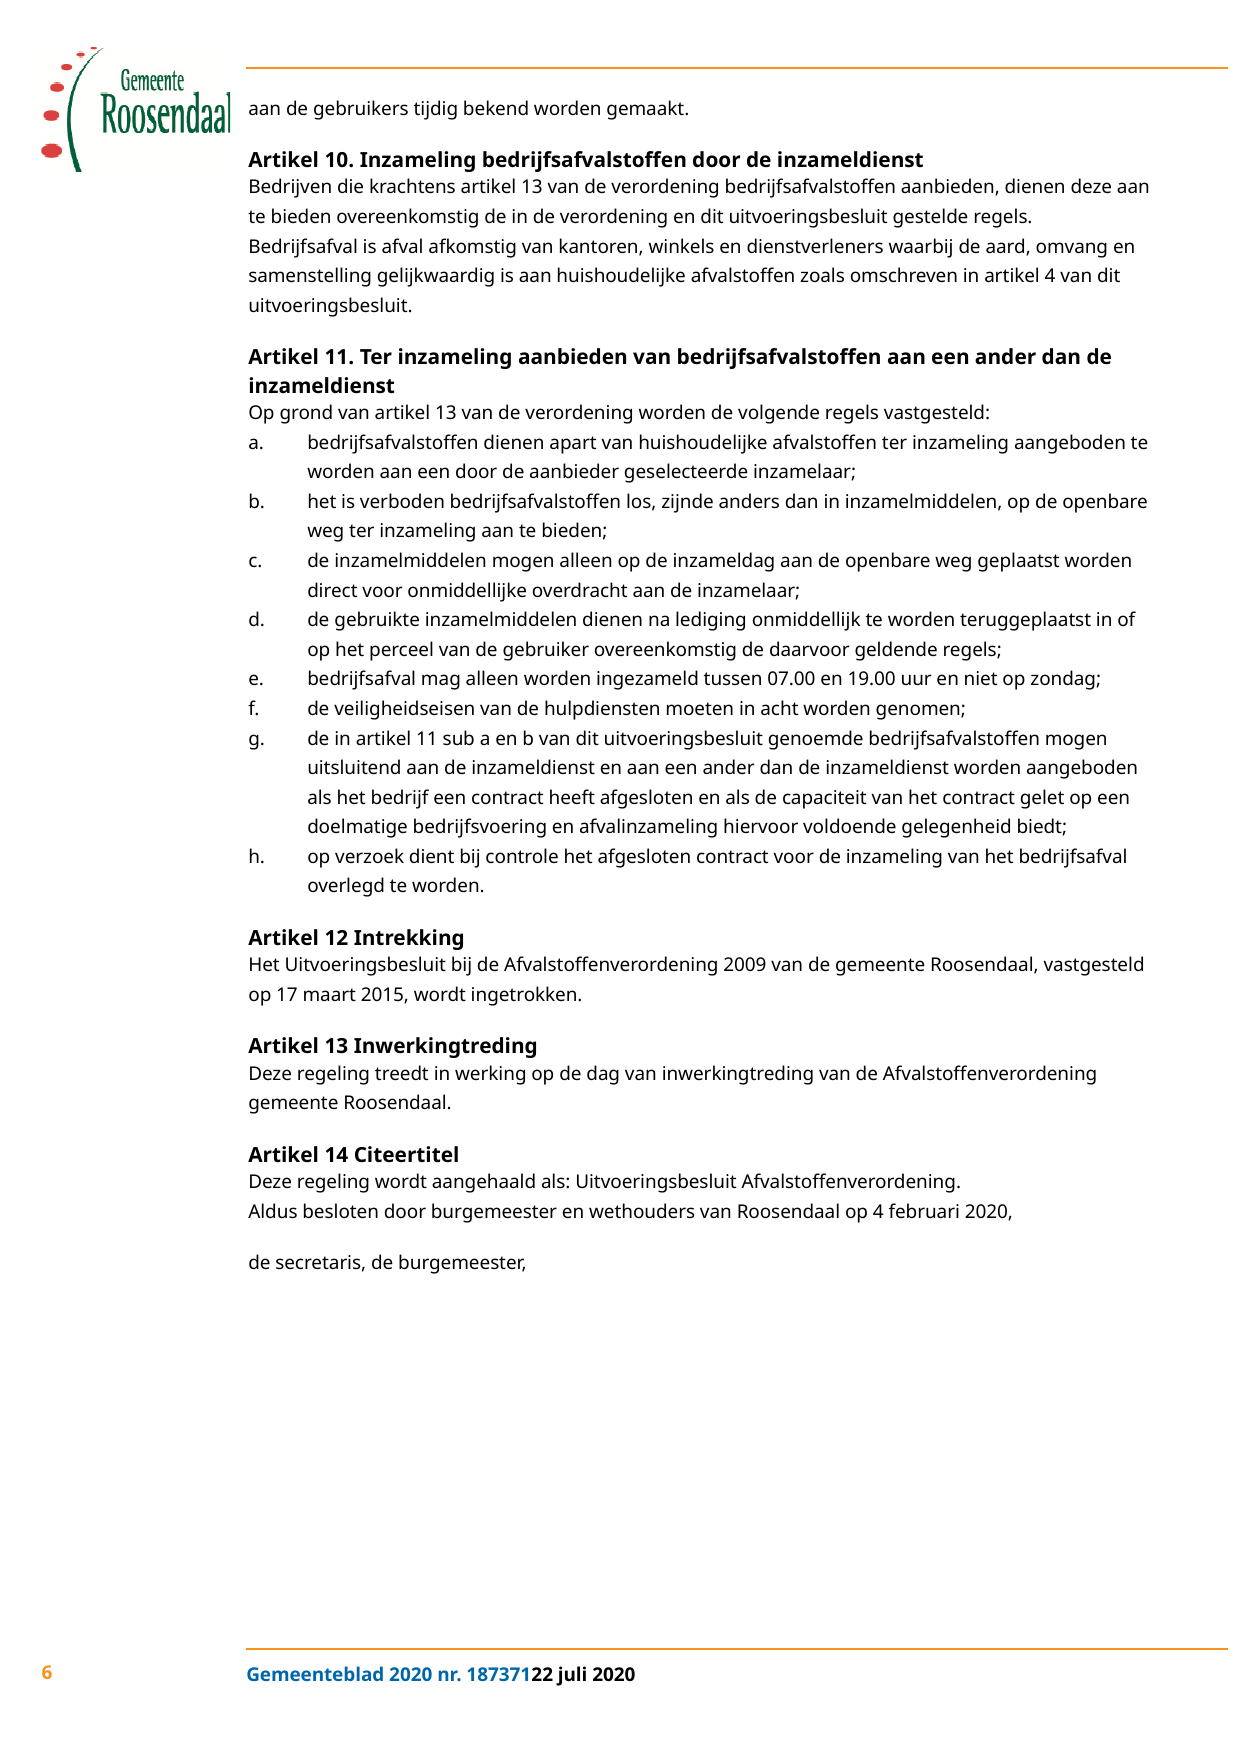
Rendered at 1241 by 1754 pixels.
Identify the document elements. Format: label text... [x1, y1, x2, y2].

text Deze regeling wordt aangehaald als: Uitvoeringsbesluit Afvalstoffenverordening. [248, 1168, 1152, 1194]
list op verzoek dient bij controle het afgesloten contract voor de inzameling van het bedrijfsafval overlegd te worden. [248, 843, 1152, 898]
picture [41, 47, 231, 172]
text Bedrijven die krachtens artikel 13 van de verordening bedrijfsafvalstoffen aanbieden, dienen deze aan te bieden overeenkomstig de in de verordening en dit uitvoeringsbesluit gestelde regels. [248, 174, 1152, 229]
list de veiligheidseisen van de hulpdiensten moeten in acht worden genomen; [248, 695, 1152, 721]
text Artikel 11. Ter inzameling aanbieden van bedrijfsafvalstoffen aan een ander dan de inzameldienst [248, 342, 1152, 399]
list het is verboden bedrijfsafvalstoffen los, zijnde anders dan in inzamelmiddelen, op de openbare weg ter inzameling aan te bieden; [248, 488, 1152, 543]
list bedrijfsafval mag alleen worden ingezameld tussen 07.00 en 19.00 uur en niet op zondag; [248, 666, 1152, 691]
list bedrijfsafvalstoffen dienen apart van huishoudelijke afvalstoffen ter inzameling aangeboden te worden aan een door de aanbieder geselecteerde inzamelaar; [248, 429, 1152, 484]
text Het Uitvoeringsbesluit bij de Afvalstoffenverordening 2009 van de gemeente Roosendaal, vastgesteld op 17 maart 2015, wordt ingetrokken. [248, 951, 1152, 1007]
text Op grond van artikel 13 van de verordening worden de volgende regels vastgesteld: [248, 399, 1152, 425]
text Artikel 13 Inwerkingtreding [248, 1031, 1152, 1060]
list de in artikel 11 sub a en b van dit uitvoeringsbesluit genoemde bedrijfsafvalstoffen mogen uitsluitend aan de inzameldienst en aan een ander dan de inzameldienst worden aangeboden als het bedrijf een contract heeft afgesloten en als de capaciteit van het contract gelet op een doelmatige bedrijfsvoering en afvalinzameling hiervoor voldoende gelegenheid biedt; [248, 725, 1152, 839]
text Artikel 12 Intrekking [248, 923, 1152, 951]
text Bedrijfsafval is afval afkomstig van kantoren, winkels en dienstverleners waarbij de aard, omvang en samenstelling gelijkwaardig is aan huishoudelijke afvalstoffen zoals omschreven in artikel 4 van dit uitvoeringsbesluit. [248, 233, 1152, 318]
text Aldus besloten door burgemeester en wethouders van Roosendaal op 4 februari 2020, [248, 1198, 1152, 1224]
list de inzamelmiddelen mogen alleen op de inzameldag aan de openbare weg geplaatst worden direct voor onmiddellijke overdracht aan de inzamelaar; [248, 547, 1152, 602]
text de secretaris, de burgemeester, [248, 1249, 1152, 1275]
text aan de gebruikers tijdig bekend worden gemaakt. [248, 95, 1152, 121]
text Deze regeling treedt in werking op de dag van inwerkingtreding van de Afvalstoffenverordening gemeente Roosendaal. [248, 1060, 1152, 1115]
text Artikel 10. Inzameling bedrijfsafvalstoffen door de inzameldienst [248, 145, 1152, 174]
text Artikel 14 Citeertitel [248, 1140, 1152, 1168]
list de gebruikte inzamelmiddelen dienen na lediging onmiddellijk te worden teruggeplaatst in of op het perceel van de gebruiker overeenkomstig de daarvoor geldende regels; [248, 606, 1152, 662]
